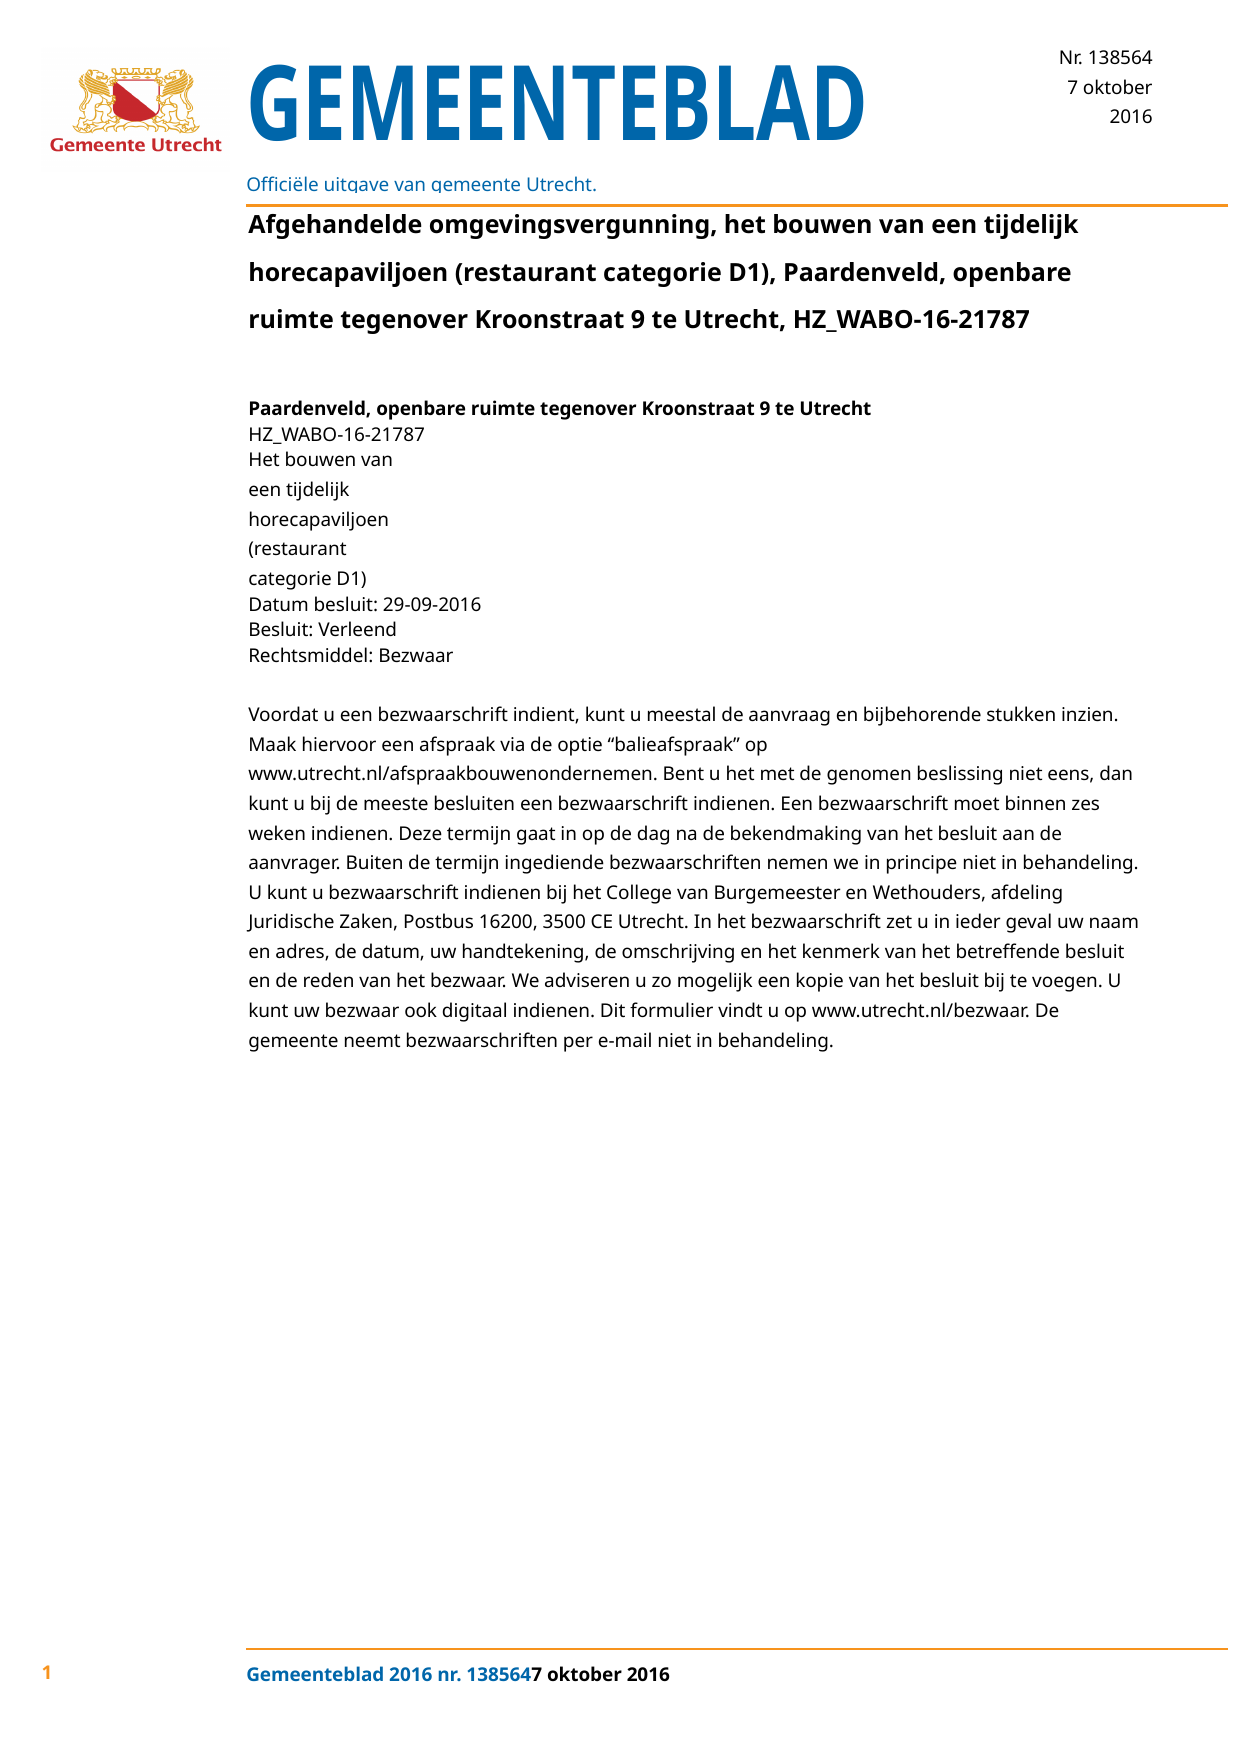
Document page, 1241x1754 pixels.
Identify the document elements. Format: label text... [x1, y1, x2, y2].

table_cell Besluit: Verleend [248, 616, 1152, 642]
text Afgehandelde omgevingsvergunning, het bouwen van een tijdelijk horecapaviljoen (restaurant categorie D1), Paardenveld, openbare ruimte tegenover Kroonstraat 9 te Utrecht, HZ_WABO-16-21787 [248, 207, 1152, 336]
table_cell Rechtsmiddel: Bezwaar Voordat u een bezwaarschrift indient, kunt u meestal de aanvraag en bijbehorende stukken inzien. Maak hiervoor een afspraak via de optie “balieafspraak” op www.utrecht.nl/afspraakbouwenondernemen. Bent u het met de genomen beslissing niet eens, dan kunt u bij de meeste besluiten een bezwaarschrift indienen. Een bezwaarschrift moet binnen zes weken indienen. Deze termijn gaat in op de dag na de bekendmaking van het besluit aan de aanvrager. Buiten de termijn ingediende bezwaarschriften nemen we in principe niet in behandeling. U kunt u bezwaarschrift indienen bij het College van Burgemeester en Wethouders, afdeling Juridische Zaken, Postbus 16200, 3500 CE Utrecht. In het bezwaarschrift zet u in ieder geval uw naam en adres, de datum, uw handtekening, de omschrijving en het kenmerk van het betreffende besluit en de reden van het bezwaar. We adviseren u zo mogelijk een kopie van het besluit bij te voegen. U kunt uw bezwaar ook digitaal indienen. Dit formulier vindt u op www.utrecht.nl/bezwaar. De gemeente neemt bezwaarschriften per e-mail niet in behandeling. [248, 642, 1152, 1052]
table_cell HZ_WABO-16-21787 [248, 421, 790, 447]
picture [41, 47, 231, 172]
table_cell Datum besluit: 29-09-2016 [248, 591, 790, 616]
table_cell Het bouwen van een tijdelijk horecapaviljoen (restaurant categorie D1) [248, 447, 429, 591]
table_header Paardenveld, openbare ruimte tegenover Kroonstraat 9 te Utrecht [248, 395, 971, 421]
